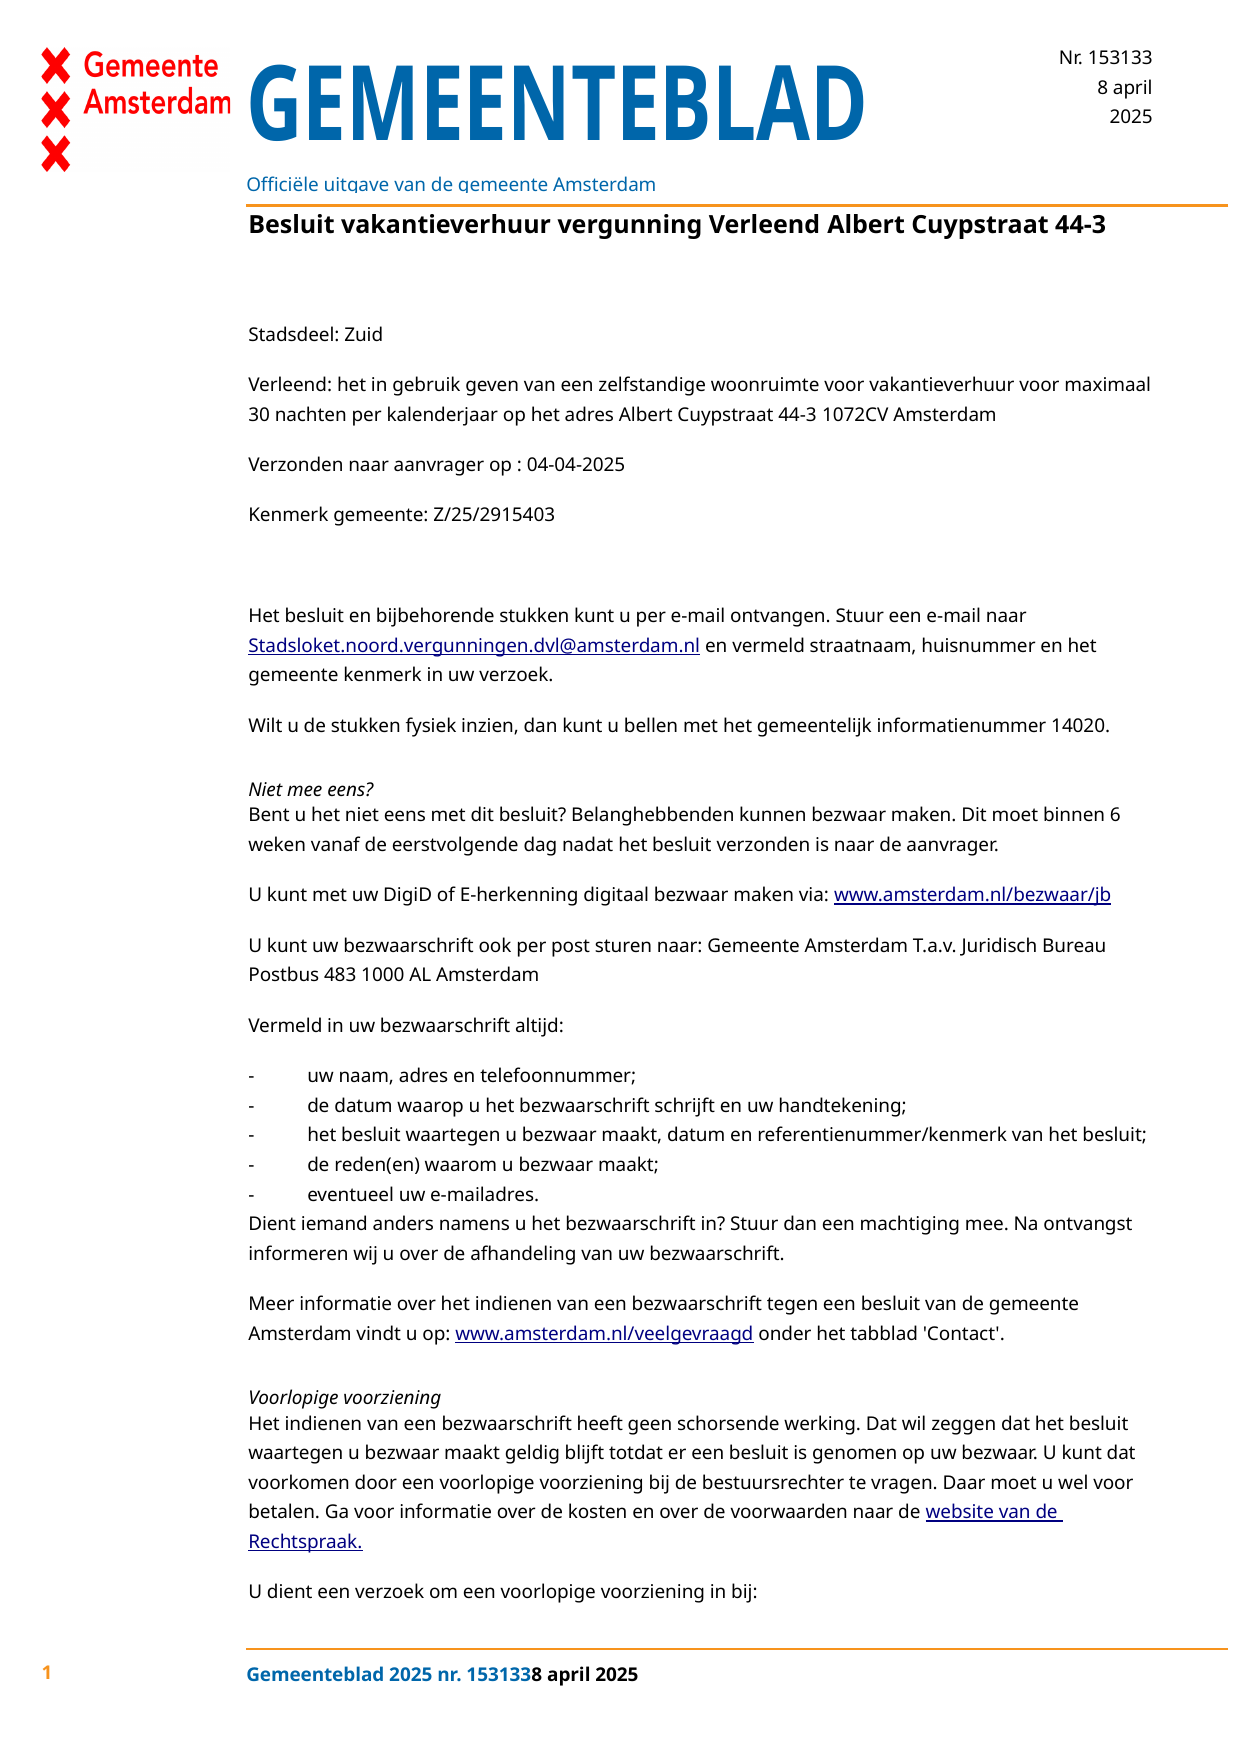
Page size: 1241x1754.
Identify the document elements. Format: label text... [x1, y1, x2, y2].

list de reden(en) waarom u bezwaar maakt; [248, 1151, 1152, 1177]
list het besluit waartegen u bezwaar maakt, datum en referentienummer/kenmerk van het besluit; [248, 1122, 1152, 1147]
text Dient iemand anders namens u het bezwaarschrift in? Stuur dan een machtiging mee. Na ontvangst informeren wij u over de afhandeling van uw bezwaarschrift. [248, 1210, 1152, 1266]
text Voorlopige voorziening [248, 1384, 1152, 1410]
text Niet mee eens? [248, 776, 1152, 802]
text Vermeld in uw bezwaarschrift altijd: [248, 1012, 1152, 1038]
text Kenmerk gemeente: Z/25/2915403 [248, 502, 1152, 527]
text Het besluit en bijbehorende stukken kunt u per e-mail ontvangen. Stuur een e-mail naar Stadsloket.noord.vergunningen.dvl@amsterdam.nl en vermeld straatnaam, huisnummer en het gemeente kenmerk in uw verzoek. [248, 602, 1152, 687]
text Het indienen van een bezwaarschrift heeft geen schorsende werking. Dat wil zeggen dat het besluit waartegen u bezwaar maakt geldig blijft totdat er een besluit is genomen op uw bezwaar. U kunt dat voorkomen door een voorlopige voorziening bij de bestuursrechter te vragen. Daar moet u wel voor betalen. Ga voor informatie over de kosten en over de voorwaarden naar de website van de Rechtspraak. [248, 1410, 1152, 1554]
text Verzonden naar aanvrager op : 04-04-2025 [248, 451, 1152, 477]
text Verleend: het in gebruik geven van een zelfstandige woonruimte voor vakantieverhuur voor maximaal 30 nachten per kalenderjaar op het adres Albert Cuypstraat 44-3 1072CV Amsterdam [248, 371, 1152, 426]
text U kunt met uw DigiD of E-herkenning digitaal bezwaar maken via: www.amsterdam.nl/bezwaar/jb [248, 882, 1152, 907]
list de datum waarop u het bezwaarschrift schrijft en uw handtekening; [248, 1092, 1152, 1118]
text U kunt uw bezwaarschrift ook per post sturen naar: Gemeente Amsterdam T.a.v. Juridisch Bureau Postbus 483 1000 AL Amsterdam [248, 932, 1152, 987]
text Bent u het niet eens met dit besluit? Belanghebbenden kunnen bezwaar maken. Dit moet binnen 6 weken vanaf de eerstvolgende dag nadat het besluit verzonden is naar de aanvrager. [248, 802, 1152, 857]
text Besluit vakantieverhuur vergunning Verleend Albert Cuypstraat 44-3 [248, 207, 1152, 241]
list uw naam, adres en telefoonnummer; [248, 1062, 1152, 1088]
picture [41, 47, 231, 172]
text Wilt u de stukken fysiek inzien, dan kunt u bellen met het gemeentelijk informatienummer 14020. [248, 712, 1152, 738]
list eventueel uw e-mailadres. [248, 1181, 1152, 1207]
text U dient een verzoek om een voorlopige voorziening in bij: [248, 1578, 1152, 1604]
text Stadsdeel: Zuid [248, 321, 1152, 346]
text Meer informatie over het indienen van een bezwaarschrift tegen een besluit van de gemeente Amsterdam vindt u op: www.amsterdam.nl/veelgevraagd onder het tabblad 'Contact'. [248, 1290, 1152, 1346]
